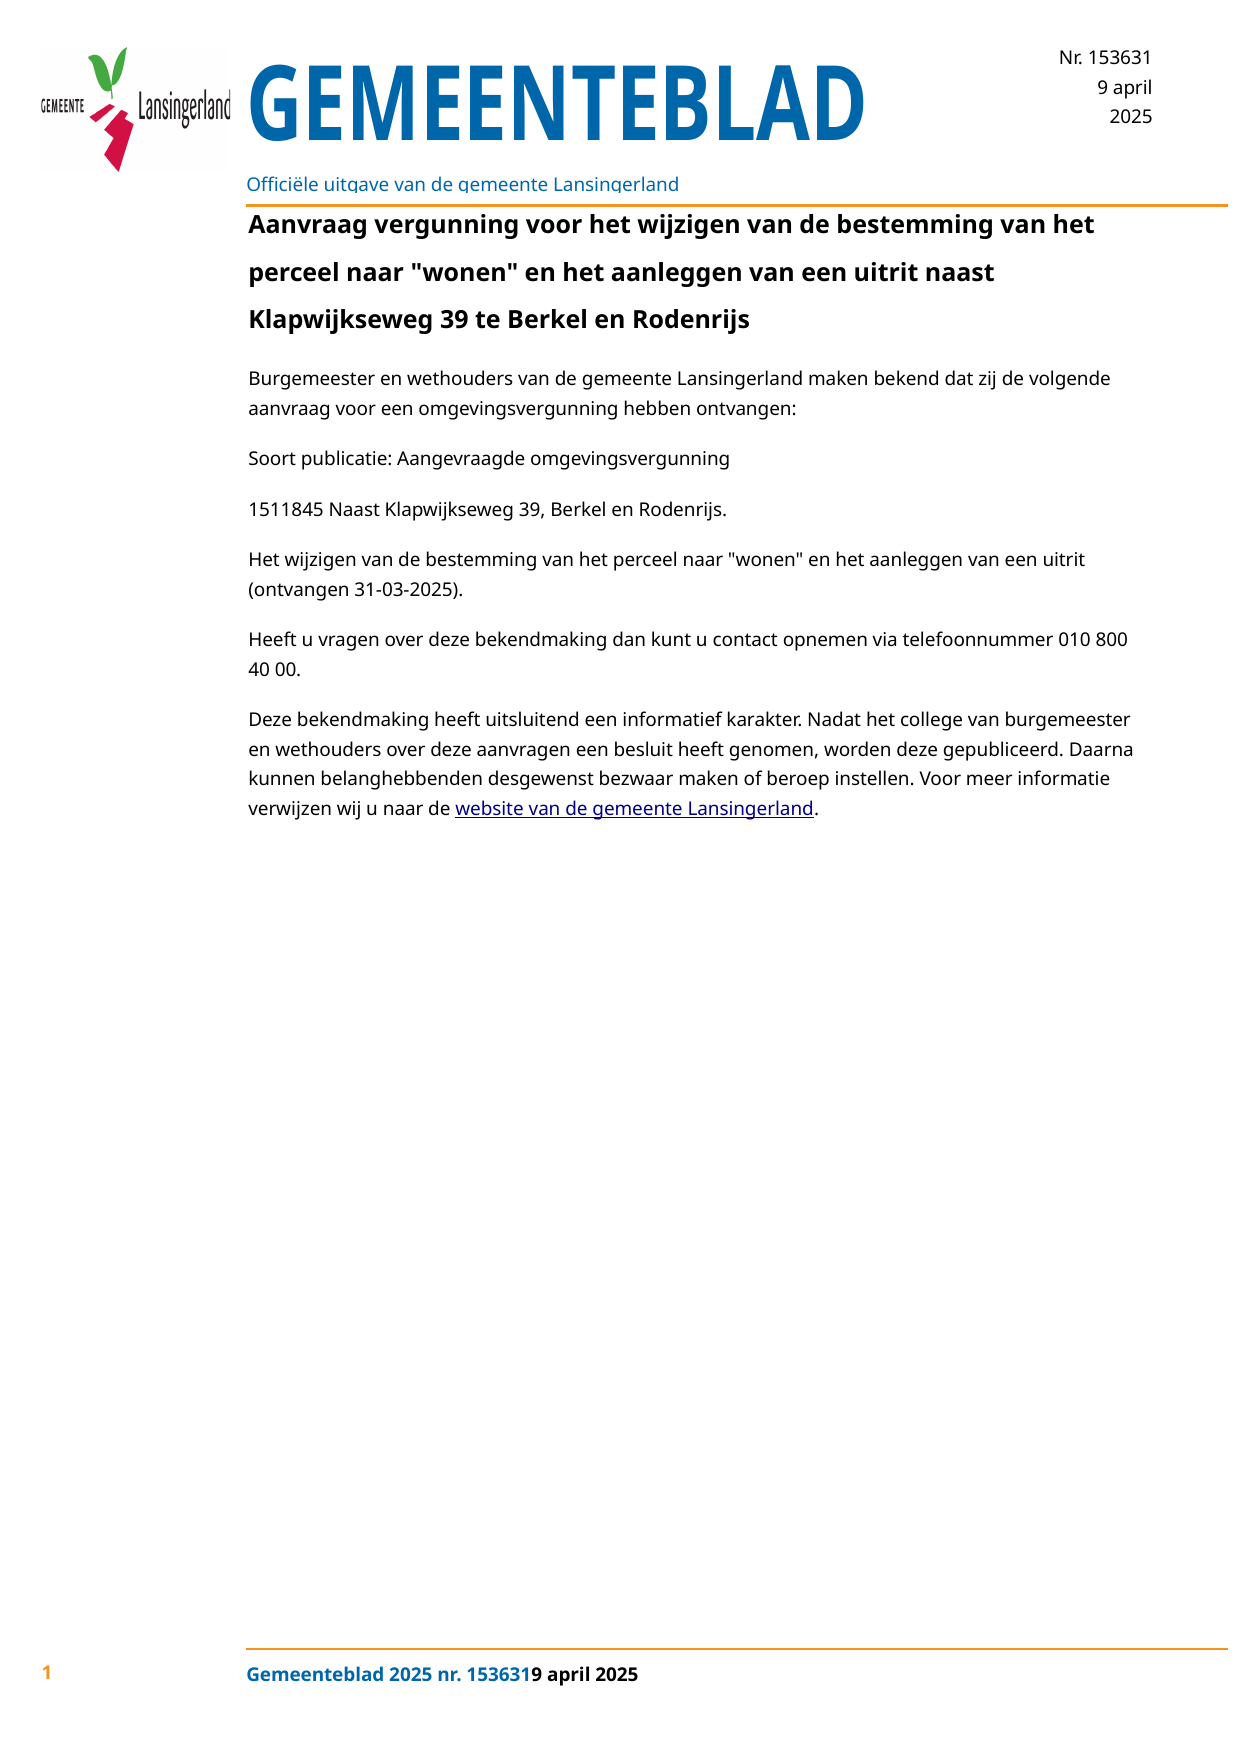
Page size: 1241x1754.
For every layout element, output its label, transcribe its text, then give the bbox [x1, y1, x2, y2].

picture [41, 47, 231, 172]
text Deze bekendmaking heeft uitsluitend een informatief karakter. Nadat het college van burgemeester en wethouders over deze aanvragen een besluit heeft genomen, worden deze gepubliceerd. Daarna kunnen belanghebbenden desgewenst bezwaar maken of beroep instellen. Voor meer informatie verwijzen wij u naar de website van de gemeente Lansingerland. [248, 706, 1152, 821]
text Soort publicatie: Aangevraagde omgevingsvergunning [248, 446, 1152, 471]
text 1511845 Naast Klapwijkseweg 39, Berkel en Rodenrijs. [248, 496, 1152, 522]
text Heeft u vragen over deze bekendmaking dan kunt u contact opnemen via telefoonnummer 010 800 40 00. [248, 626, 1152, 682]
text Burgemeester en wethouders van de gemeente Lansingerland maken bekend dat zij de volgende aanvraag voor een omgevingsvergunning hebben ontvangen: [248, 366, 1152, 421]
text Het wijzigen van de bestemming van het perceel naar "wonen" en het aanleggen van een uitrit (ontvangen 31-03-2025). [248, 546, 1152, 602]
text Aanvraag vergunning voor het wijzigen van de bestemming van het perceel naar "wonen" en het aanleggen van een uitrit naast Klapwijkseweg 39 te Berkel en Rodenrijs [248, 207, 1152, 336]
